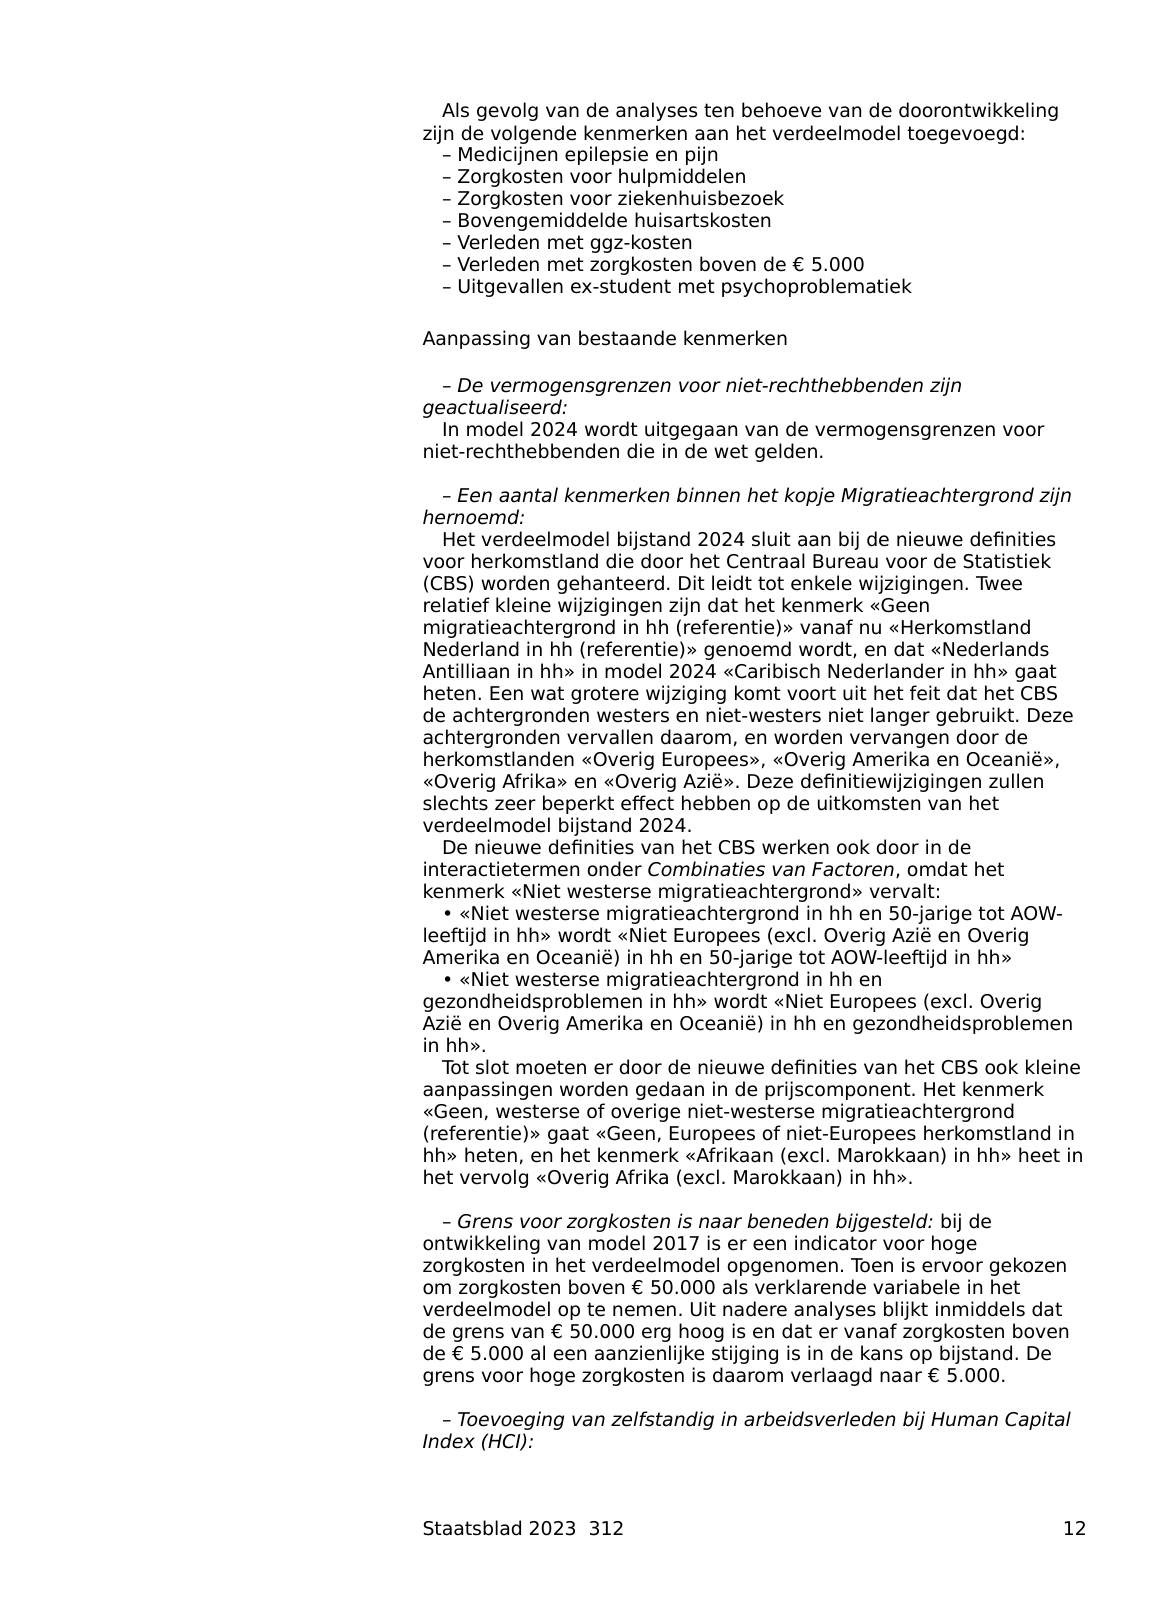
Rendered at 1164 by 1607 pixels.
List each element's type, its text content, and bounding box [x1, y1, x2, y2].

text Het verdeelmodel bijstand 2024 sluit aan bij de nieuwe definities voor herkomstland die door het Centraal Bureau voor de Statistiek (CBS) worden gehanteerd. Dit leidt tot enkele wijzigingen. Twee relatief kleine wijzigingen zijn dat het kenmerk «Geen migratieachtergrond in hh (referentie)» vanaf nu «Herkomstland Nederland in hh (referentie)» genoemd wordt, en dat «Nederlands Antilliaan in hh» in model 2024 «Caribisch Nederlander in hh» gaat heten. Een wat grotere wijziging komt voort uit het feit dat het CBS de achtergronden westers en niet-westers niet langer gebruikt. Deze achtergronden vervallen daarom, en worden vervangen door de herkomstlanden «Overig Europees», «Overig Amerika en Oceanië», «Overig Afrika» en «Overig Azië». Deze definitiewijzigingen zullen slechts zeer beperkt effect hebben op de uitkomsten van het verdeelmodel bijstand 2024. [422, 529, 1087, 837]
text Tot slot moeten er door de nieuwe definities van het CBS ook kleine aanpassingen worden gedaan in de prijscomponent. Het kenmerk «Geen, westerse of overige niet-westerse migratieachtergrond (referentie)» gaat «Geen, Europees of niet-Europees herkomstland in hh» heten, en het kenmerk «Afrikaan (excl. Marokkaan) in hh» heet in het vervolg «Overig Afrika (excl. Marokkaan) in hh». [422, 1057, 1087, 1189]
text – Uitgevallen ex-student met psychoproblematiek [422, 276, 1087, 298]
text – De vermogensgrenzen voor niet-rechthebbenden zijn geactualiseerd: [422, 375, 1087, 419]
text De nieuwe definities van het CBS werken ook door in de interactietermen onder Combinaties van Factoren, omdat het kenmerk «Niet westerse migratieachtergrond» vervalt: [422, 837, 1087, 903]
text • «Niet westerse migratieachtergrond in hh en gezondheidsproblemen in hh» wordt «Niet Europees (excl. Overig Azië en Overig Amerika en Oceanië) in hh en gezondheidsproblemen in hh». [422, 969, 1087, 1057]
text – Zorgkosten voor ziekenhuisbezoek [422, 188, 1087, 210]
text • «Niet westerse migratieachtergrond in hh en 50-jarige tot AOW-leeftijd in hh» wordt «Niet Europees (excl. Overig Azië en Overig Amerika en Oceanië) in hh en 50-jarige tot AOW-leeftijd in hh» [422, 903, 1087, 969]
text Als gevolg van de analyses ten behoeve van de doorontwikkeling zijn de volgende kenmerken aan het verdeelmodel toegevoegd: [422, 100, 1087, 144]
text – Verleden met ggz-kosten [422, 232, 1087, 254]
text – Zorgkosten voor hulpmiddelen [422, 166, 1087, 188]
text – Verleden met zorgkosten boven de € 5.000 [422, 254, 1087, 276]
text – Een aantal kenmerken binnen het kopje Migratieachtergrond zijn hernoemd: [422, 485, 1087, 529]
text In model 2024 wordt uitgegaan van de vermogensgrenzen voor niet-rechthebbenden die in de wet gelden. [422, 419, 1087, 463]
text – Grens voor zorgkosten is naar beneden bijgesteld: bij de ontwikkeling van model 2017 is er een indicator voor hoge zorgkosten in het verdeelmodel opgenomen. Toen is ervoor gekozen om zorgkosten boven € 50.000 als verklarende variabele in het verdeelmodel op te nemen. Uit nadere analyses blijkt inmiddels dat de grens van € 50.000 erg hoog is en dat er vanaf zorgkosten boven de € 5.000 al een aanzienlijke stijging is in de kans op bijstand. De grens voor hoge zorgkosten is daarom verlaagd naar € 5.000. [422, 1211, 1087, 1387]
text – Medicijnen epilepsie en pijn [422, 144, 1087, 166]
subtitle Aanpassing van bestaande kenmerken [422, 328, 1087, 350]
text – Toevoeging van zelfstandig in arbeidsverleden bij Human Capital Index (HCI): [422, 1409, 1087, 1453]
text – Bovengemiddelde huisartskosten [422, 210, 1087, 232]
